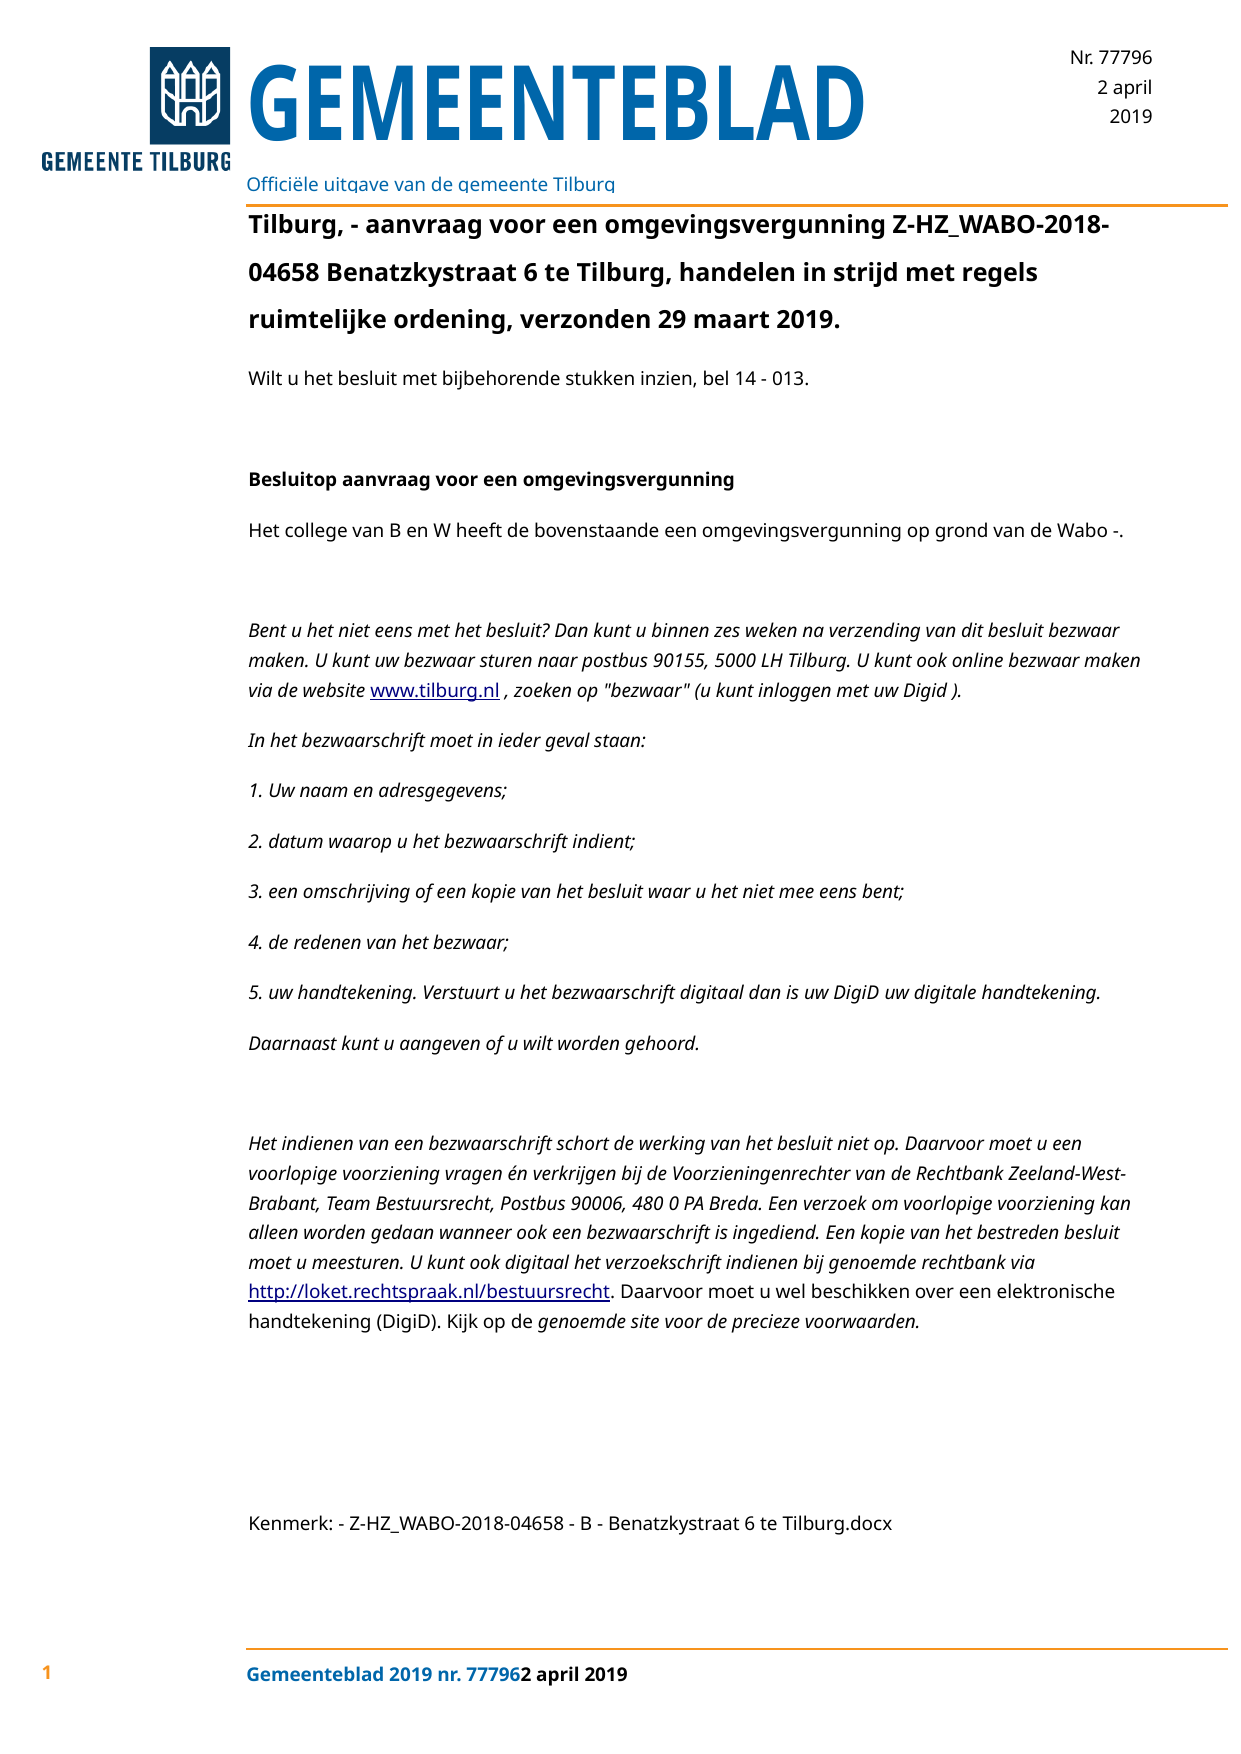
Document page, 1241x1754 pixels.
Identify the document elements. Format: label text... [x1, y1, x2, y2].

text Het college van B en W heeft de bovenstaande een omgevingsvergunning op grond van de Wabo -. [248, 517, 1152, 542]
text Bent u het niet eens met het besluit? Dan kunt u binnen zes weken na verzending van dit besluit bezwaar maken. U kunt uw bezwaar sturen naar postbus 90155, 5000 LH Tilburg. U kunt ook online bezwaar maken via de website www.tilburg.nl , zoeken op "bezwaar" (u kunt inloggen met uw Digid ). [248, 618, 1152, 702]
text Tilburg, - aanvraag voor een omgevingsvergunning Z-HZ_WABO-2018-04658 Benatzkystraat 6 te Tilburg, handelen in strijd met regels ruimtelijke ordening, verzonden 29 maart 2019. [248, 207, 1152, 336]
text In het bezwaarschrift moet in ieder geval staan: [248, 727, 1152, 753]
text 2. datum waarop u het bezwaarschrift indient; [248, 828, 1152, 854]
text 4. de redenen van het bezwaar; [248, 929, 1152, 954]
text Kenmerk: - Z-HZ_WABO-2018-04658 - B - Benatzkystraat 6 te Tilburg.docx [248, 1510, 1152, 1535]
text Het indienen van een bezwaarschrift schort de werking van het besluit niet op. Daarvoor moet u een voorlopige voorziening vragen én verkrijgen bij de Voorzieningenrechter van de Rechtbank Zeeland-West-Brabant, Team Bestuursrecht, Postbus 90006, 480 0 PA Breda. Een verzoek om voorlopige voorziening kan alleen worden gedaan wanneer ook een bezwaarschrift is ingediend. Een kopie van het bestreden besluit moet u meesturen. U kunt ook digitaal het verzoekschrift indienen bij genoemde rechtbank via http://loket.rechtspraak.nl/bestuursrecht. Daarvoor moet u wel beschikken over een elektronische handtekening (DigiD). Kijk op de genoemde site voor de precieze voorwaarden. [248, 1131, 1152, 1334]
text 5. uw handtekening. Verstuurt u het bezwaarschrift digitaal dan is uw DigiD uw digitale handtekening. [248, 979, 1152, 1005]
text 3. een omschrijving of een kopie van het besluit waar u het niet mee eens bent; [248, 878, 1152, 904]
text 1. Uw naam en adresgegevens; [248, 778, 1152, 803]
text Daarnaast kunt u aangeven of u wilt worden gehoord. [248, 1030, 1152, 1055]
text Wilt u het besluit met bijbehorende stukken inzien, bel 14 - 013. [248, 366, 1152, 391]
picture [41, 47, 231, 172]
text Besluitop aanvraag voor een omgevingsvergunning [248, 466, 1152, 492]
